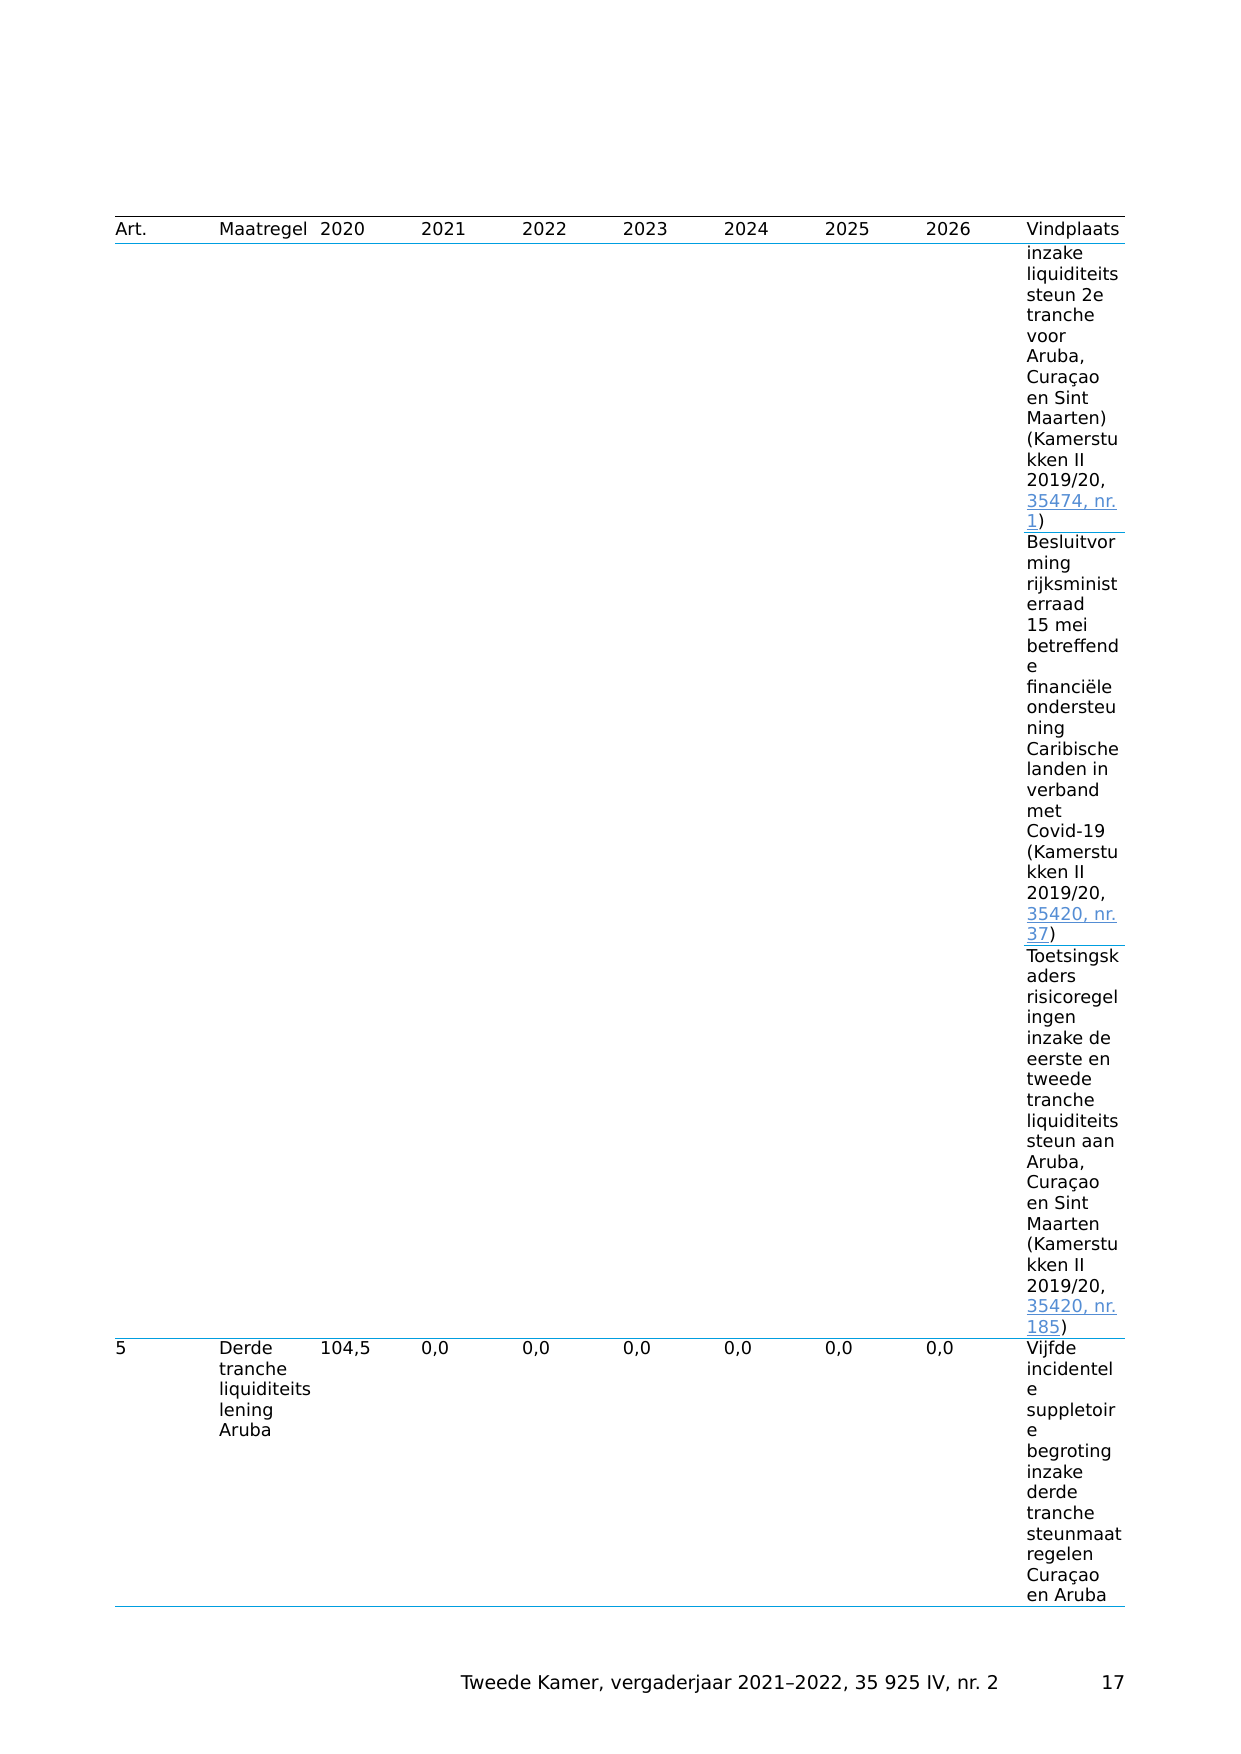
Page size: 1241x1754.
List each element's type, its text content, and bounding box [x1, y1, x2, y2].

table_cell inzake liquiditeitssteun 2e tranche voor Aruba, Curaçao en Sint Maarten) (Kamerstukken II 2019/20, 35474, nr. 1) [1024, 244, 1125, 532]
table_cell Vijfde incidentele suppletoire begroting inzake derde tranche steunmaatregelen Curaçao en Aruba [1024, 1339, 1125, 1606]
table_cell 0,0 [822, 1339, 923, 1606]
table_cell Toetsingskaders risicoregelingen inzake de eerste en tweede tranche liquiditeitssteun aan Aruba, Curaçao en Sint Maarten (Kamerstukken II 2019/20, 35420, nr. 185) [1024, 946, 1125, 1337]
table_cell 0,0 [721, 1339, 822, 1606]
table_cell [216, 244, 317, 1337]
table_cell 0,0 [519, 1339, 620, 1606]
table_cell 2023 [620, 217, 721, 243]
table_cell 2021 [418, 217, 519, 243]
table_cell 2022 [519, 217, 620, 243]
table_cell Art. [115, 217, 216, 243]
table_cell [620, 244, 721, 1337]
table_cell 2020 [317, 217, 418, 243]
table_cell Maatregel [216, 217, 317, 243]
table_header Tabel 2 Begrote uitgaven aan coronamaatregelen op de begroting Koninkrijksrelaties (bedragen x € 1 mln.) [115, 191, 1125, 216]
table_cell [721, 244, 822, 1337]
table_cell 0,0 [620, 1339, 721, 1606]
table_cell Derde tranche liquiditeitslening Aruba [216, 1339, 317, 1606]
table_cell 104,5 [317, 1339, 418, 1606]
table_cell 2025 [822, 217, 923, 243]
table_cell 2026 [923, 217, 1023, 243]
table_cell [115, 244, 216, 1337]
table_cell [923, 244, 1023, 1337]
table_cell 0,0 [923, 1339, 1023, 1606]
table_cell Besluitvorming rijksministerraad 15 mei betreffende financiële ondersteuning Caribische landen in verband met Covid-19 (Kamerstukken II 2019/20, 35420, nr. 37) [1024, 533, 1125, 945]
table_cell 5 [115, 1339, 216, 1606]
table_cell [822, 244, 923, 1337]
table_cell [418, 244, 519, 1337]
table_cell [317, 244, 418, 1337]
table_cell [519, 244, 620, 1337]
table_cell 2024 [721, 217, 822, 243]
table_cell 0,0 [418, 1339, 519, 1606]
table_cell Vindplaats [1024, 217, 1125, 243]
